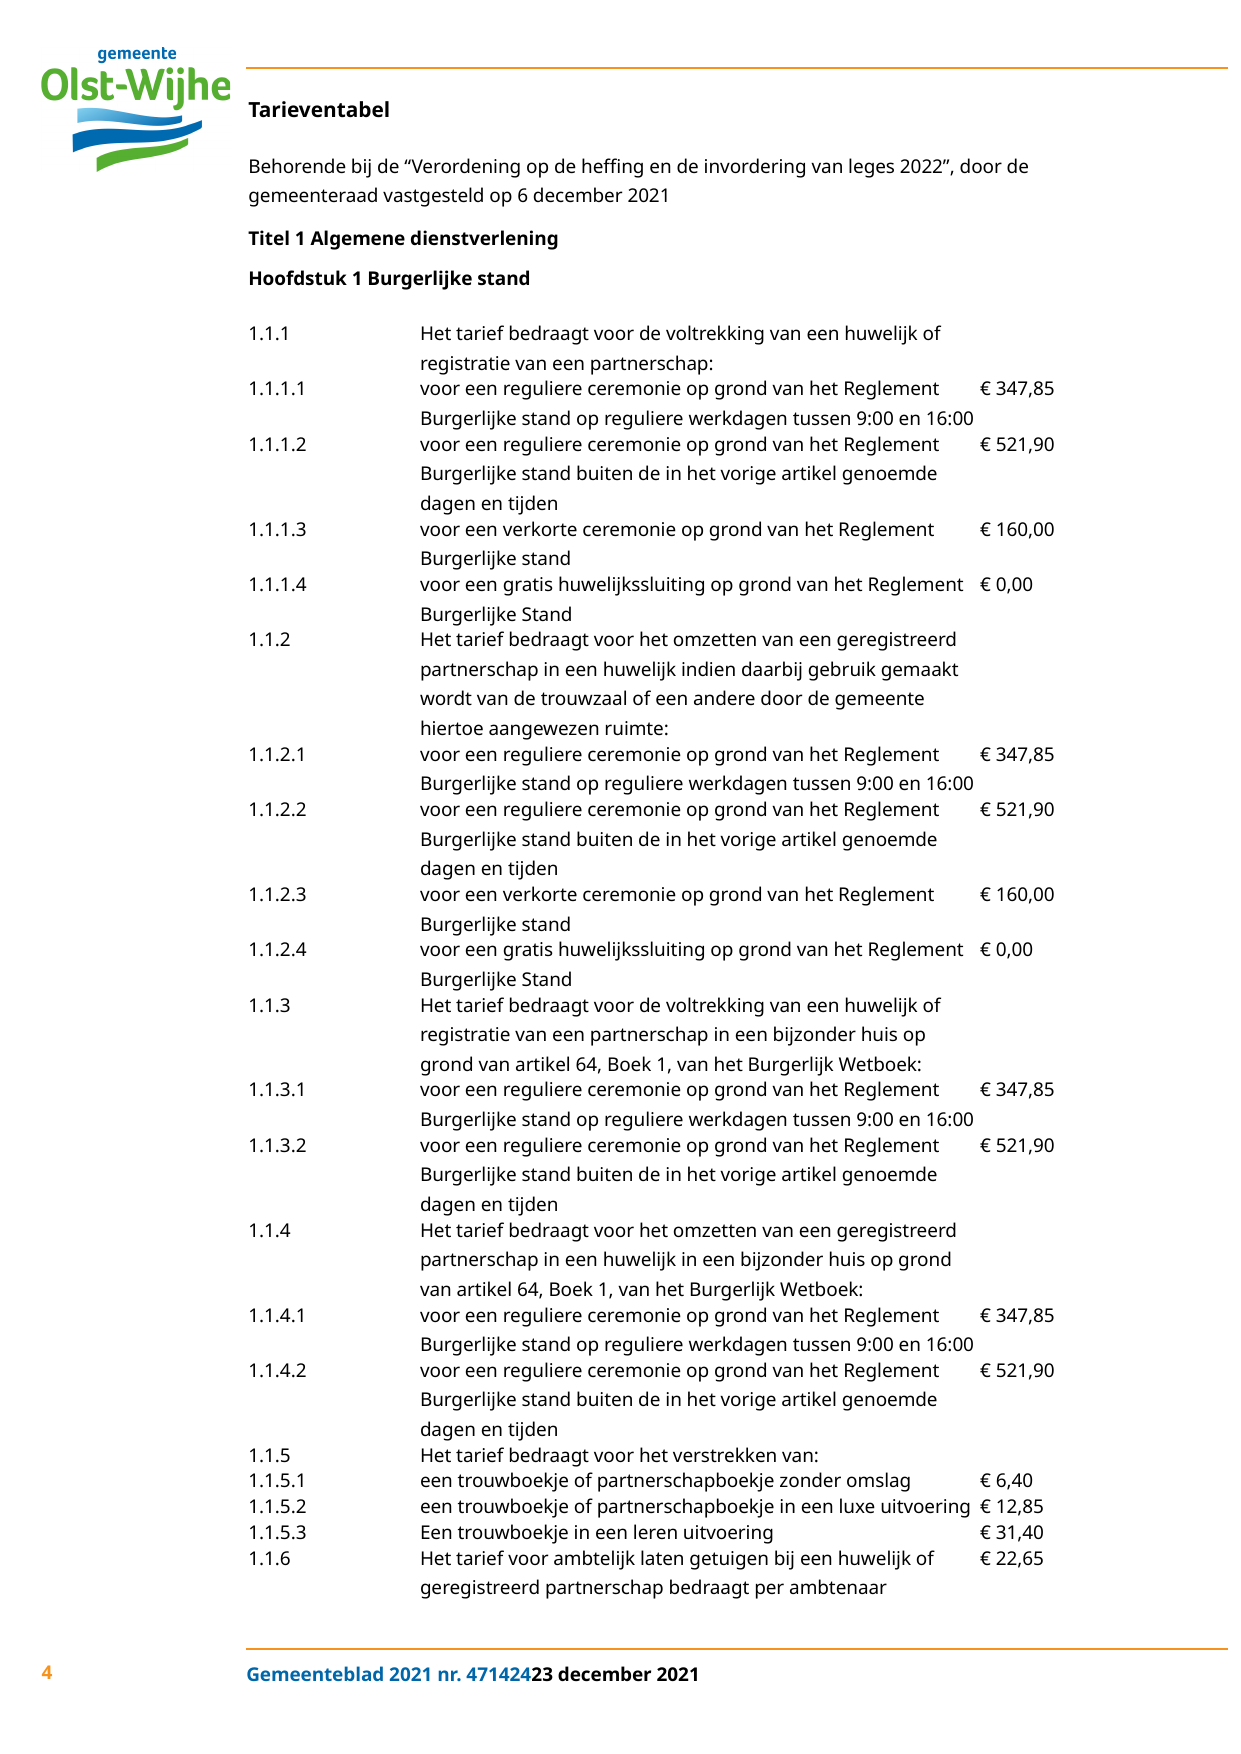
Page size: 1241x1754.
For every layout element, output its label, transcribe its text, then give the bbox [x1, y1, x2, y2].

table_cell voor een reguliere ceremonie op grond van het Reglement Burgerlijke stand buiten de in het vorige artikel genoemde dagen en tijden [420, 1132, 980, 1217]
table_cell € 0,00 [980, 936, 1152, 992]
table_cell 1.1.2 [248, 626, 420, 741]
table_cell voor een reguliere ceremonie op grond van het Reglement Burgerlijke stand buiten de in het vorige artikel genoemde dagen en tijden [420, 796, 980, 881]
table_cell € 6,40 [980, 1468, 1152, 1493]
table_cell € 22,65 [980, 1545, 1152, 1600]
table_cell een trouwboekje of partnerschapboekje in een luxe uitvoering [420, 1494, 980, 1519]
table_cell voor een reguliere ceremonie op grond van het Reglement Burgerlijke stand buiten de in het vorige artikel genoemde dagen en tijden [420, 1357, 980, 1442]
table_cell 1.1.5 [248, 1442, 420, 1468]
table_cell 1.1.2.3 [248, 881, 420, 936]
table_cell € 160,00 [980, 881, 1152, 936]
table_cell Het tarief bedraagt voor het omzetten van een geregistreerd partnerschap in een huwelijk indien daarbij gebruik gemaakt wordt van de trouwzaal of een andere door de gemeente hiertoe aangewezen ruimte: [420, 626, 980, 741]
table_cell voor een gratis huwelijkssluiting op grond van het Reglement Burgerlijke Stand [420, 571, 980, 626]
table_header Het tarief bedraagt voor de voltrekking van een huwelijk of registratie van een partnerschap: [420, 320, 980, 376]
table_cell € 347,85 [980, 1302, 1152, 1357]
table_cell voor een verkorte ceremonie op grond van het Reglement Burgerlijke stand [420, 516, 980, 571]
picture [41, 47, 231, 172]
table_cell voor een reguliere ceremonie op grond van het Reglement Burgerlijke stand op reguliere werkdagen tussen 9:00 en 16:00 [420, 1302, 980, 1357]
table_cell 1.1.1.3 [248, 516, 420, 571]
text Tarieventabel [248, 95, 1152, 123]
table_cell 1.1.1.2 [248, 431, 420, 516]
table_header 1.1.1 [248, 320, 420, 376]
table_cell 1.1.4 [248, 1217, 420, 1302]
text Behorende bij de “Verordening op de heffing en de invordering van leges 2022”, door de gemeenteraad vastgesteld op 6 december 2021 [248, 153, 1152, 208]
table_cell Het tarief bedraagt voor het verstrekken van: [420, 1442, 980, 1468]
table_cell 1.1.5.1 [248, 1468, 420, 1493]
table_cell 1.1.3.1 [248, 1077, 420, 1132]
table_cell een trouwboekje of partnerschapboekje zonder omslag [420, 1468, 980, 1493]
table_cell 1.1.3 [248, 992, 420, 1077]
table_cell 1.1.4.1 [248, 1302, 420, 1357]
table_cell € 521,90 [980, 1132, 1152, 1217]
table_cell [980, 626, 1152, 741]
table_cell voor een verkorte ceremonie op grond van het Reglement Burgerlijke stand [420, 881, 980, 936]
table_cell 1.1.1.1 [248, 376, 420, 431]
table_cell € 347,85 [980, 376, 1152, 431]
table_cell voor een reguliere ceremonie op grond van het Reglement Burgerlijke stand op reguliere werkdagen tussen 9:00 en 16:00 [420, 1077, 980, 1132]
table_cell voor een reguliere ceremonie op grond van het Reglement Burgerlijke stand op reguliere werkdagen tussen 9:00 en 16:00 [420, 741, 980, 796]
table_cell voor een reguliere ceremonie op grond van het Reglement Burgerlijke stand buiten de in het vorige artikel genoemde dagen en tijden [420, 431, 980, 516]
table_cell 1.1.2.4 [248, 936, 420, 992]
table_cell € 521,90 [980, 796, 1152, 881]
table_cell 1.1.2.1 [248, 741, 420, 796]
table_cell 1.1.5.2 [248, 1494, 420, 1519]
text Hoofdstuk 1 Burgerlijke stand [248, 265, 1152, 291]
table_cell 1.1.6 [248, 1545, 420, 1600]
table_cell € 347,85 [980, 1077, 1152, 1132]
table_cell [980, 992, 1152, 1077]
text Titel 1 Algemene dienstverlening [248, 226, 1152, 251]
table_cell [980, 1442, 1152, 1468]
table_cell 1.1.2.2 [248, 796, 420, 881]
table_cell 1.1.5.3 [248, 1519, 420, 1545]
table_cell Het tarief bedraagt voor het omzetten van een geregistreerd partnerschap in een huwelijk in een bijzonder huis op grond van artikel 64, Boek 1, van het Burgerlijk Wetboek: [420, 1217, 980, 1302]
table_cell voor een reguliere ceremonie op grond van het Reglement Burgerlijke stand op reguliere werkdagen tussen 9:00 en 16:00 [420, 376, 980, 431]
table_cell € 160,00 [980, 516, 1152, 571]
table_cell 1.1.4.2 [248, 1357, 420, 1442]
table_cell 1.1.3.2 [248, 1132, 420, 1217]
table_header [980, 320, 1152, 376]
table_cell [980, 1217, 1152, 1302]
table_cell € 31,40 [980, 1519, 1152, 1545]
table_cell € 347,85 [980, 741, 1152, 796]
table_cell € 0,00 [980, 571, 1152, 626]
table_cell Een trouwboekje in een leren uitvoering [420, 1519, 980, 1545]
table_cell € 521,90 [980, 1357, 1152, 1442]
table_cell 1.1.1.4 [248, 571, 420, 626]
table_cell € 12,85 [980, 1494, 1152, 1519]
table_cell voor een gratis huwelijkssluiting op grond van het Reglement Burgerlijke Stand [420, 936, 980, 992]
table_cell Het tarief bedraagt voor de voltrekking van een huwelijk of registratie van een partnerschap in een bijzonder huis op grond van artikel 64, Boek 1, van het Burgerlijk Wetboek: [420, 992, 980, 1077]
table_cell € 521,90 [980, 431, 1152, 516]
table_cell Het tarief voor ambtelijk laten getuigen bij een huwelijk of geregistreerd partnerschap bedraagt per ambtenaar [420, 1545, 980, 1600]
